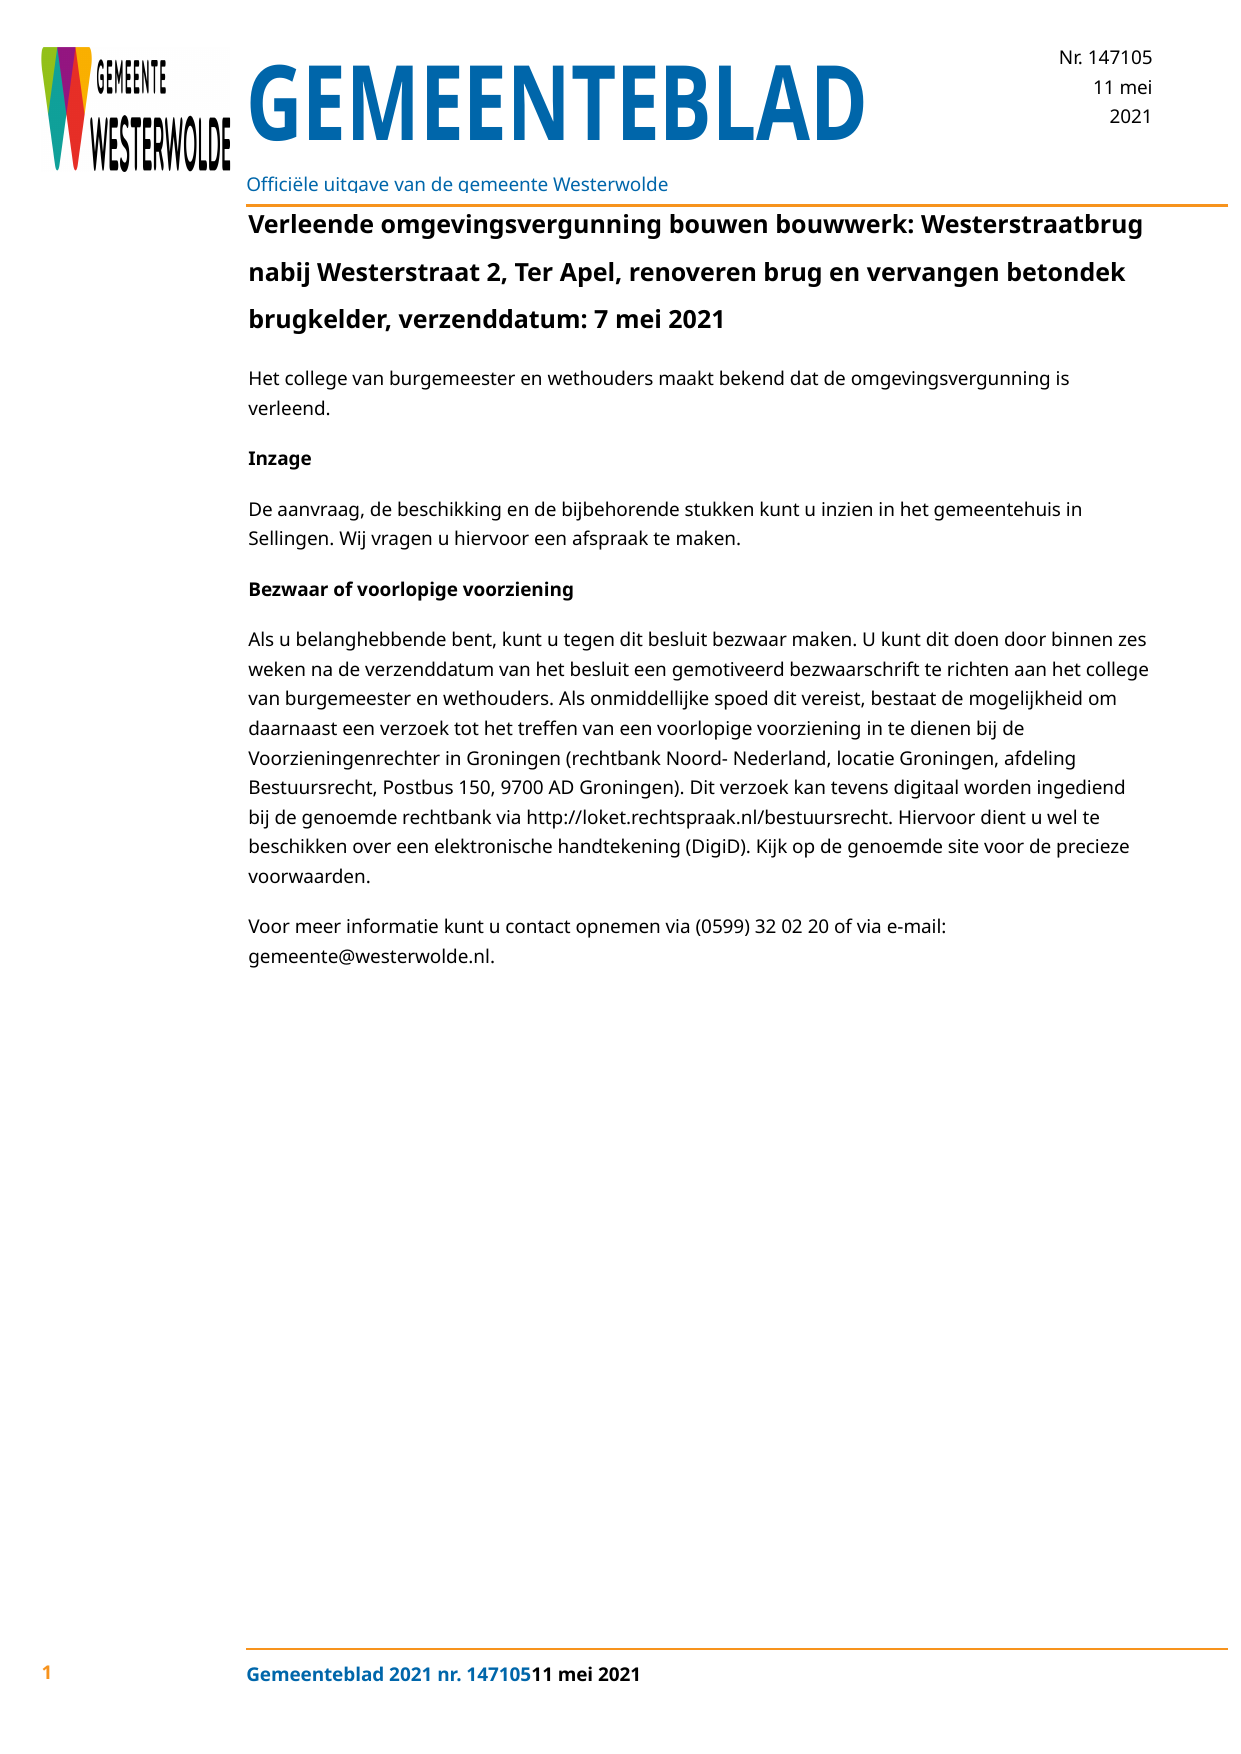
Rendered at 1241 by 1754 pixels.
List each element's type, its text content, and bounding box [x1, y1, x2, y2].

text Inzage [248, 446, 1152, 471]
text Voor meer informatie kunt u contact opnemen via (0599) 32 02 20 of via e-mail: gemeente@westerwolde.nl. [248, 913, 1152, 969]
text Het college van burgemeester en wethouders maakt bekend dat de omgevingsvergunning is verleend. [248, 366, 1152, 421]
picture [41, 47, 231, 172]
text Verleende omgevingsvergunning bouwen bouwwerk: Westerstraatbrug nabij Westerstraat 2, Ter Apel, renoveren brug en vervangen betondek brugkelder, verzenddatum: 7 mei 2021 [248, 207, 1152, 336]
text Bezwaar of voorlopige voorziening [248, 576, 1152, 602]
text De aanvraag, de beschikking en de bijbehorende stukken kunt u inzien in het gemeentehuis in Sellingen. Wij vragen u hiervoor een afspraak te maken. [248, 496, 1152, 551]
text Als u belanghebbende bent, kunt u tegen dit besluit bezwaar maken. U kunt dit doen door binnen zes weken na de verzenddatum van het besluit een gemotiveerd bezwaarschrift te richten aan het college van burgemeester en wethouders. Als onmiddellijke spoed dit vereist, bestaat de mogelijkheid om daarnaast een verzoek tot het treffen van een voorlopige voorziening in te dienen bij de Voorzieningenrechter in Groningen (rechtbank Noord- Nederland, locatie Groningen, afdeling Bestuursrecht, Postbus 150, 9700 AD Groningen). Dit verzoek kan tevens digitaal worden ingediend bij de genoemde rechtbank via http://loket.rechtspraak.nl/bestuursrecht. Hiervoor dient u wel te beschikken over een elektronische handtekening (DigiD). Kijk op de genoemde site voor de precieze voorwaarden. [248, 626, 1152, 889]
